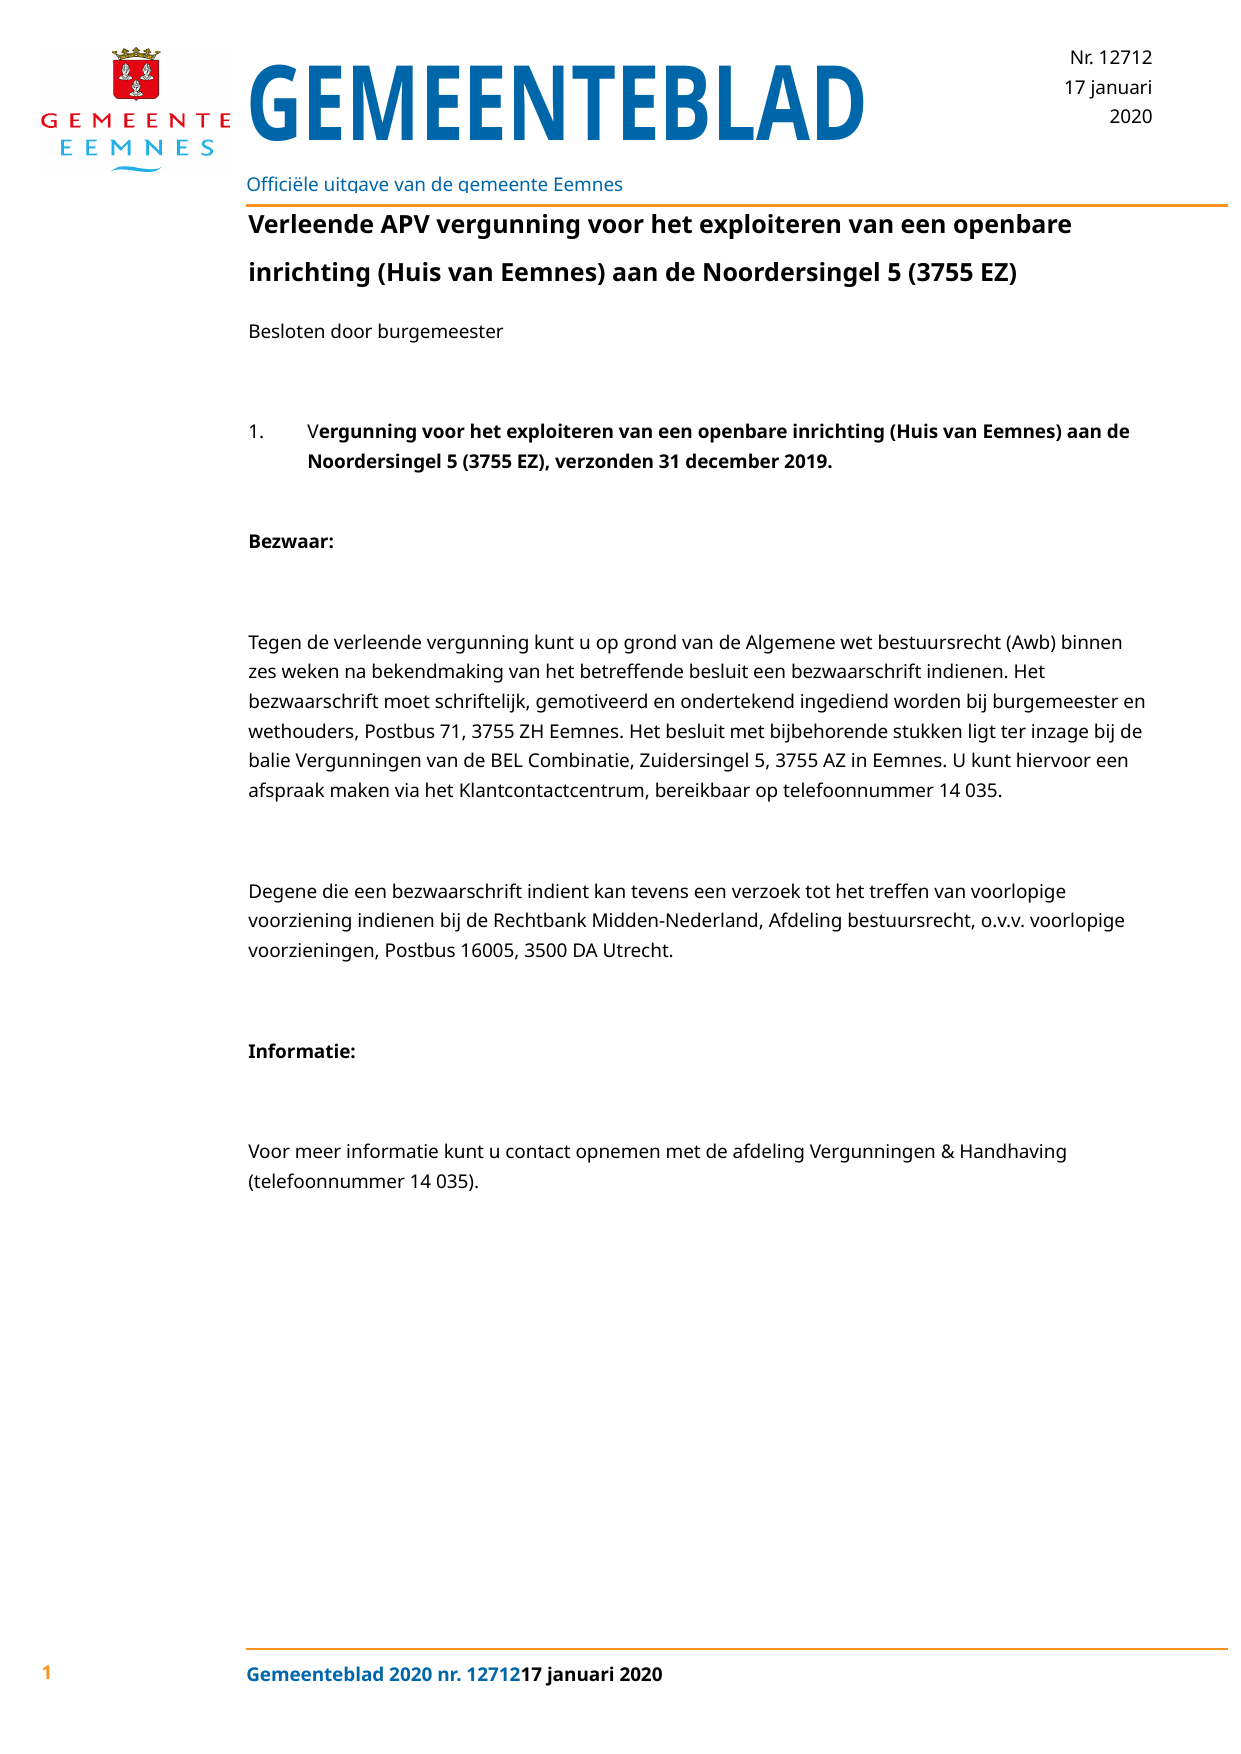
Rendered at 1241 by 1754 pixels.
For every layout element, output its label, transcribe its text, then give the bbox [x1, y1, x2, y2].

text Voor meer informatie kunt u contact opnemen met de afdeling Vergunningen & Handhaving (telefoonnummer 14 035). [248, 1139, 1152, 1194]
text Verleende APV vergunning voor het exploiteren van een openbare inrichting (Huis van Eemnes) aan de Noordersingel 5 (3755 EZ) [248, 207, 1152, 288]
text Tegen de verleende vergunning kunt u op grond van de Algemene wet bestuursrecht (Awb) binnen zes weken na bekendmaking van het betreffende besluit een bezwaarschrift indienen. Het bezwaarschrift moet schriftelijk, gemotiveerd en ondertekend ingediend worden bij burgemeester en wethouders, Postbus 71, 3755 ZH Eemnes. Het besluit met bijbehorende stukken ligt ter inzage bij de balie Vergunningen van de BEL Combinatie, Zuidersingel 5, 3755 AZ in Eemnes. U kunt hiervoor een afspraak maken via het Klantcontactcentrum, bereikbaar op telefoonnummer 14 035. [248, 629, 1152, 803]
text Bezwaar: [248, 528, 1152, 554]
text Degene die een bezwaarschrift indient kan tevens een verzoek tot het treffen van voorlopige voorziening indienen bij de Rechtbank Midden-Nederland, Afdeling bestuursrecht, o.v.v. voorlopige voorzieningen, Postbus 16005, 3500 DA Utrecht. [248, 878, 1152, 963]
text Besloten door burgemeester [248, 318, 1152, 344]
text Informatie: [248, 1038, 1152, 1064]
picture [41, 47, 231, 172]
list Vergunning voor het exploiteren van een openbare inrichting (Huis van Eemnes) aan de Noordersingel 5 (3755 EZ), verzonden 31 december 2019. [248, 419, 1152, 474]
